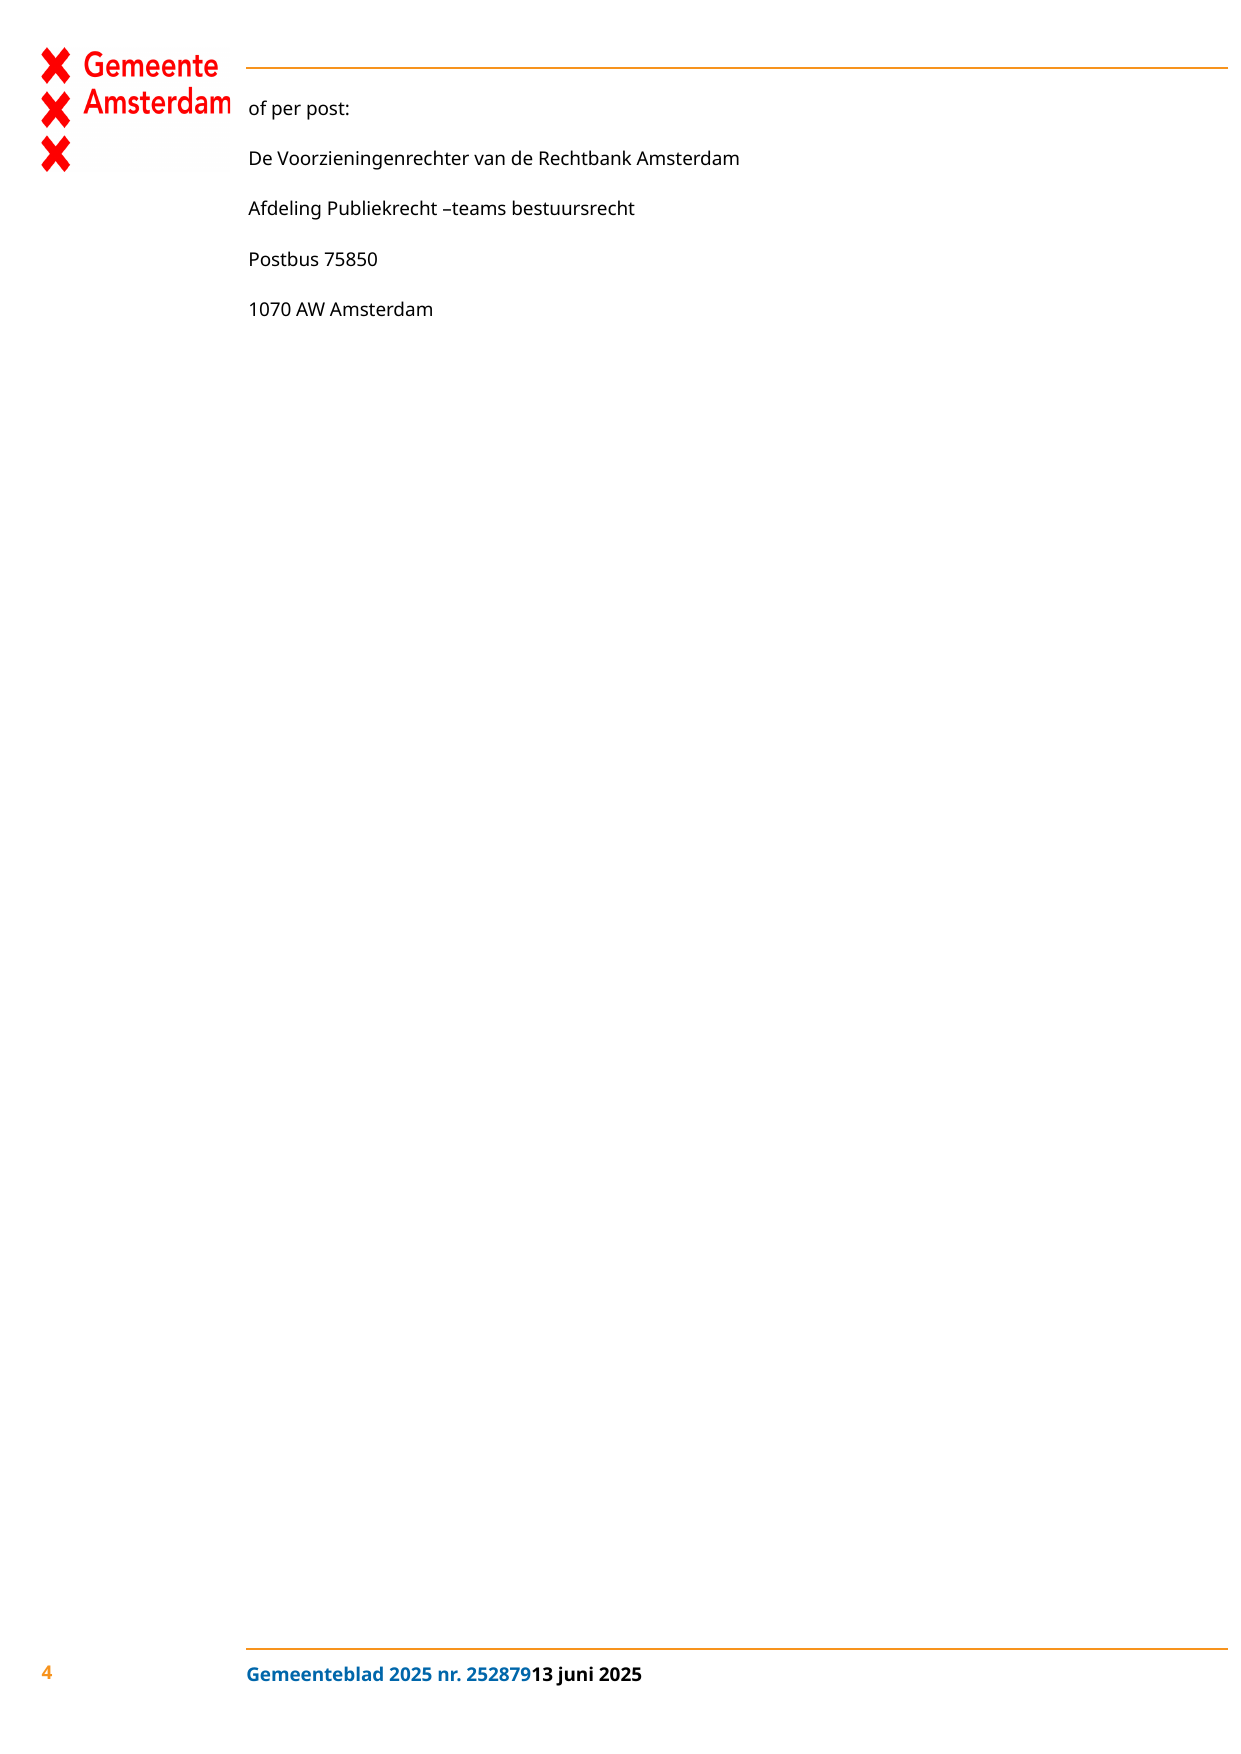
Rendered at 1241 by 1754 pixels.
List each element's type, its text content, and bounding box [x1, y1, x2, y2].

picture [41, 47, 231, 172]
text Afdeling Publiekrecht –teams bestuursrecht [248, 196, 1152, 221]
text 1070 AW Amsterdam [248, 296, 1152, 322]
text of per post: [248, 95, 1152, 121]
text De Voorzieningenrechter van de Rechtbank Amsterdam [248, 145, 1152, 171]
text Postbus 75850 [248, 246, 1152, 272]
